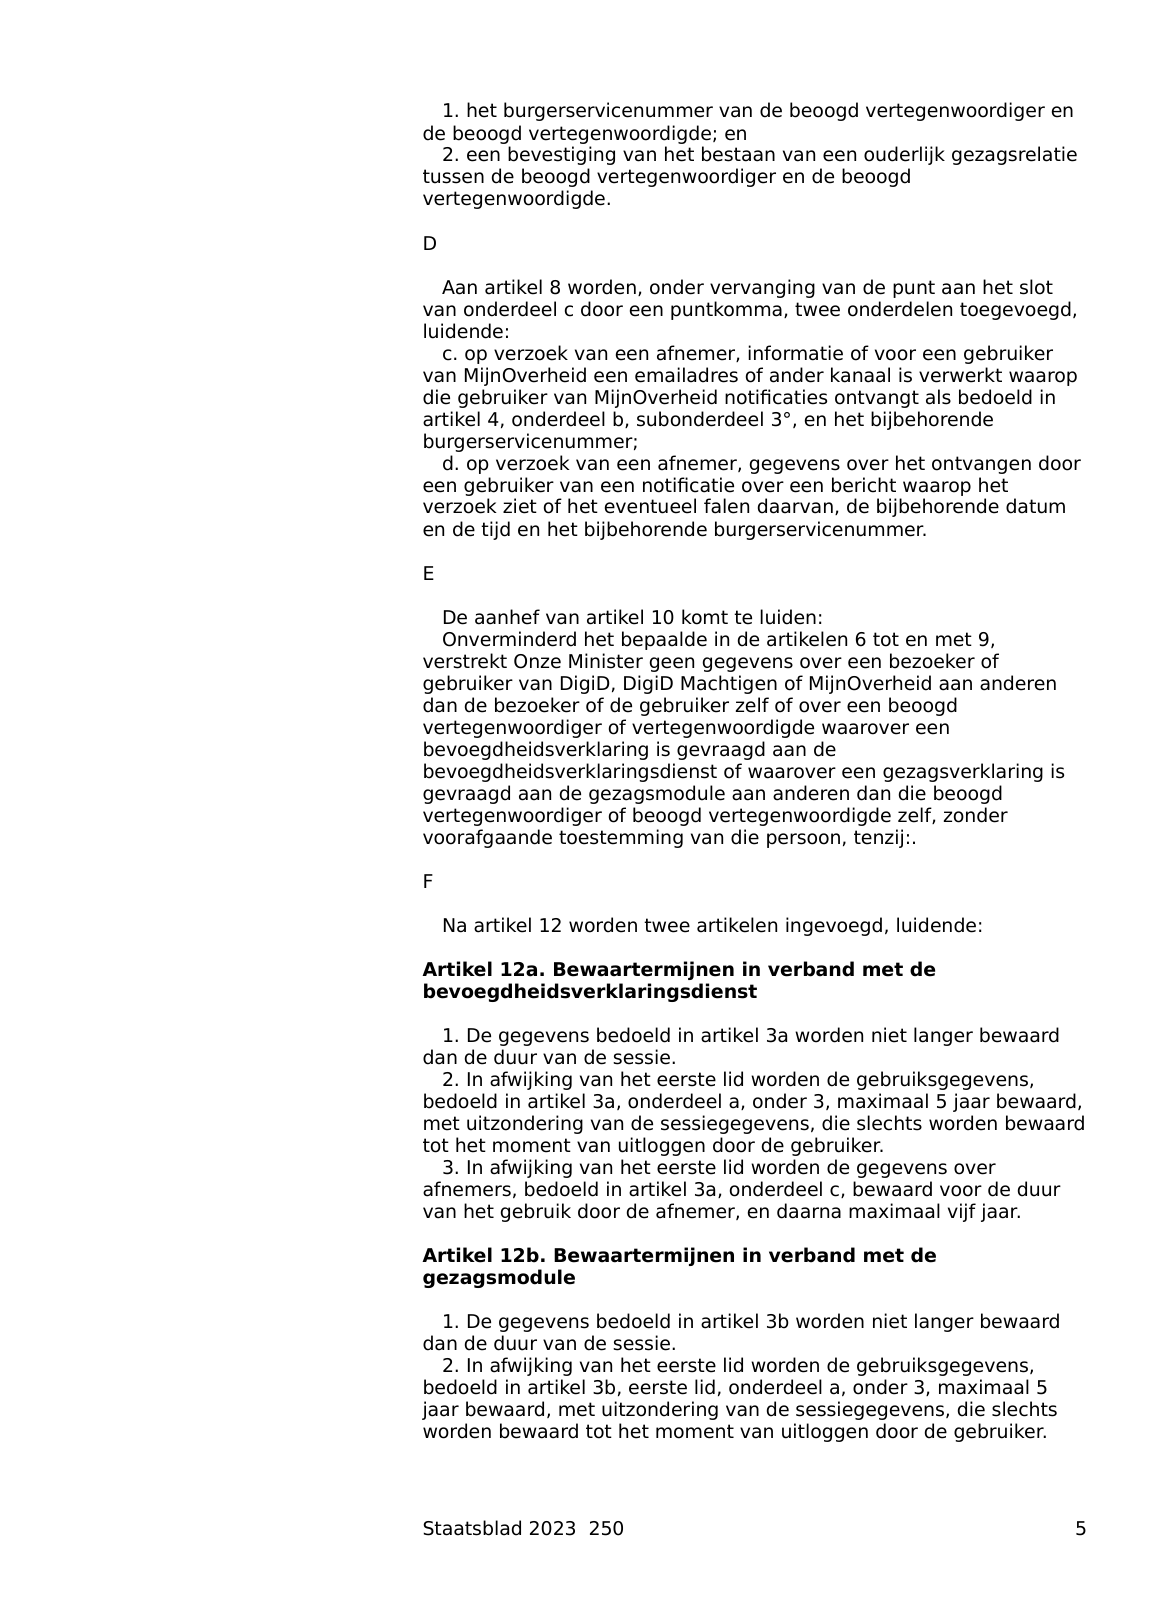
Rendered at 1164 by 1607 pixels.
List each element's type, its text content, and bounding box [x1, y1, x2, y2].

text 3. In afwijking van het eerste lid worden de gegevens over afnemers, bedoeld in artikel 3a, onderdeel c, bewaard voor de duur van het gebruik door de afnemer, en daarna maximaal vijf jaar. [422, 1157, 1087, 1223]
text c. op verzoek van een afnemer, informatie of voor een gebruiker van MijnOverheid een emailadres of ander kanaal is verwerkt waarop die gebruiker van MijnOverheid notificaties ontvangt als bedoeld in artikel 4, onderdeel b, subonderdeel 3°, en het bijbehorende burgerservicenummer; [422, 343, 1087, 452]
text 2. een bevestiging van het bestaan van een ouderlijk gezagsrelatie tussen de beoogd vertegenwoordiger en de beoogd vertegenwoordigde. [422, 144, 1087, 210]
subtitle Artikel 12a. Bewaartermijnen in verband met de bevoegdheidsverklaringsdienst [422, 959, 1087, 1003]
text Aan artikel 8 worden, onder vervanging van de punt aan het slot van onderdeel c door een puntkomma, twee onderdelen toegevoegd, luidende: [422, 277, 1087, 343]
text De aanhef van artikel 10 komt te luiden: [422, 607, 1087, 629]
text Na artikel 12 worden twee artikelen ingevoegd, luidende: [422, 915, 1087, 937]
subtitle Artikel 12b. Bewaartermijnen in verband met de gezagsmodule [422, 1245, 1087, 1289]
text D [422, 232, 1087, 254]
text 2. In afwijking van het eerste lid worden de gebruiksgegevens, bedoeld in artikel 3b, eerste lid, onderdeel a, onder 3, maximaal 5 jaar bewaard, met uitzondering van de sessiegegevens, die slechts worden bewaard tot het moment van uitloggen door de gebruiker. [422, 1355, 1087, 1443]
text E [422, 563, 1087, 584]
text 1. De gegevens bedoeld in artikel 3a worden niet langer bewaard dan de duur van de sessie. [422, 1025, 1087, 1069]
text d. op verzoek van een afnemer, gegevens over het ontvangen door een gebruiker van een notificatie over een bericht waarop het verzoek ziet of het eventueel falen daarvan, de bijbehorende datum en de tijd en het bijbehorende burgerservicenummer. [422, 452, 1087, 540]
text 1. De gegevens bedoeld in artikel 3b worden niet langer bewaard dan de duur van de sessie. [422, 1311, 1087, 1355]
text Onverminderd het bepaalde in de artikelen 6 tot en met 9, verstrekt Onze Minister geen gegevens over een bezoeker of gebruiker van DigiD, DigiD Machtigen of MijnOverheid aan anderen dan de bezoeker of de gebruiker zelf of over een beoogd vertegenwoordiger of vertegenwoordigde waarover een bevoegdheidsverklaring is gevraagd aan de bevoegdheidsverklaringsdienst of waarover een gezagsverklaring is gevraagd aan de gezagsmodule aan anderen dan die beoogd vertegenwoordiger of beoogd vertegenwoordigde zelf, zonder voorafgaande toestemming van die persoon, tenzij:. [422, 629, 1087, 848]
text F [422, 871, 1087, 893]
text 2. In afwijking van het eerste lid worden de gebruiksgegevens, bedoeld in artikel 3a, onderdeel a, onder 3, maximaal 5 jaar bewaard, met uitzondering van de sessiegegevens, die slechts worden bewaard tot het moment van uitloggen door de gebruiker. [422, 1069, 1087, 1157]
text 1. het burgerservicenummer van de beoogd vertegenwoordiger en de beoogd vertegenwoordigde; en [422, 100, 1087, 144]
